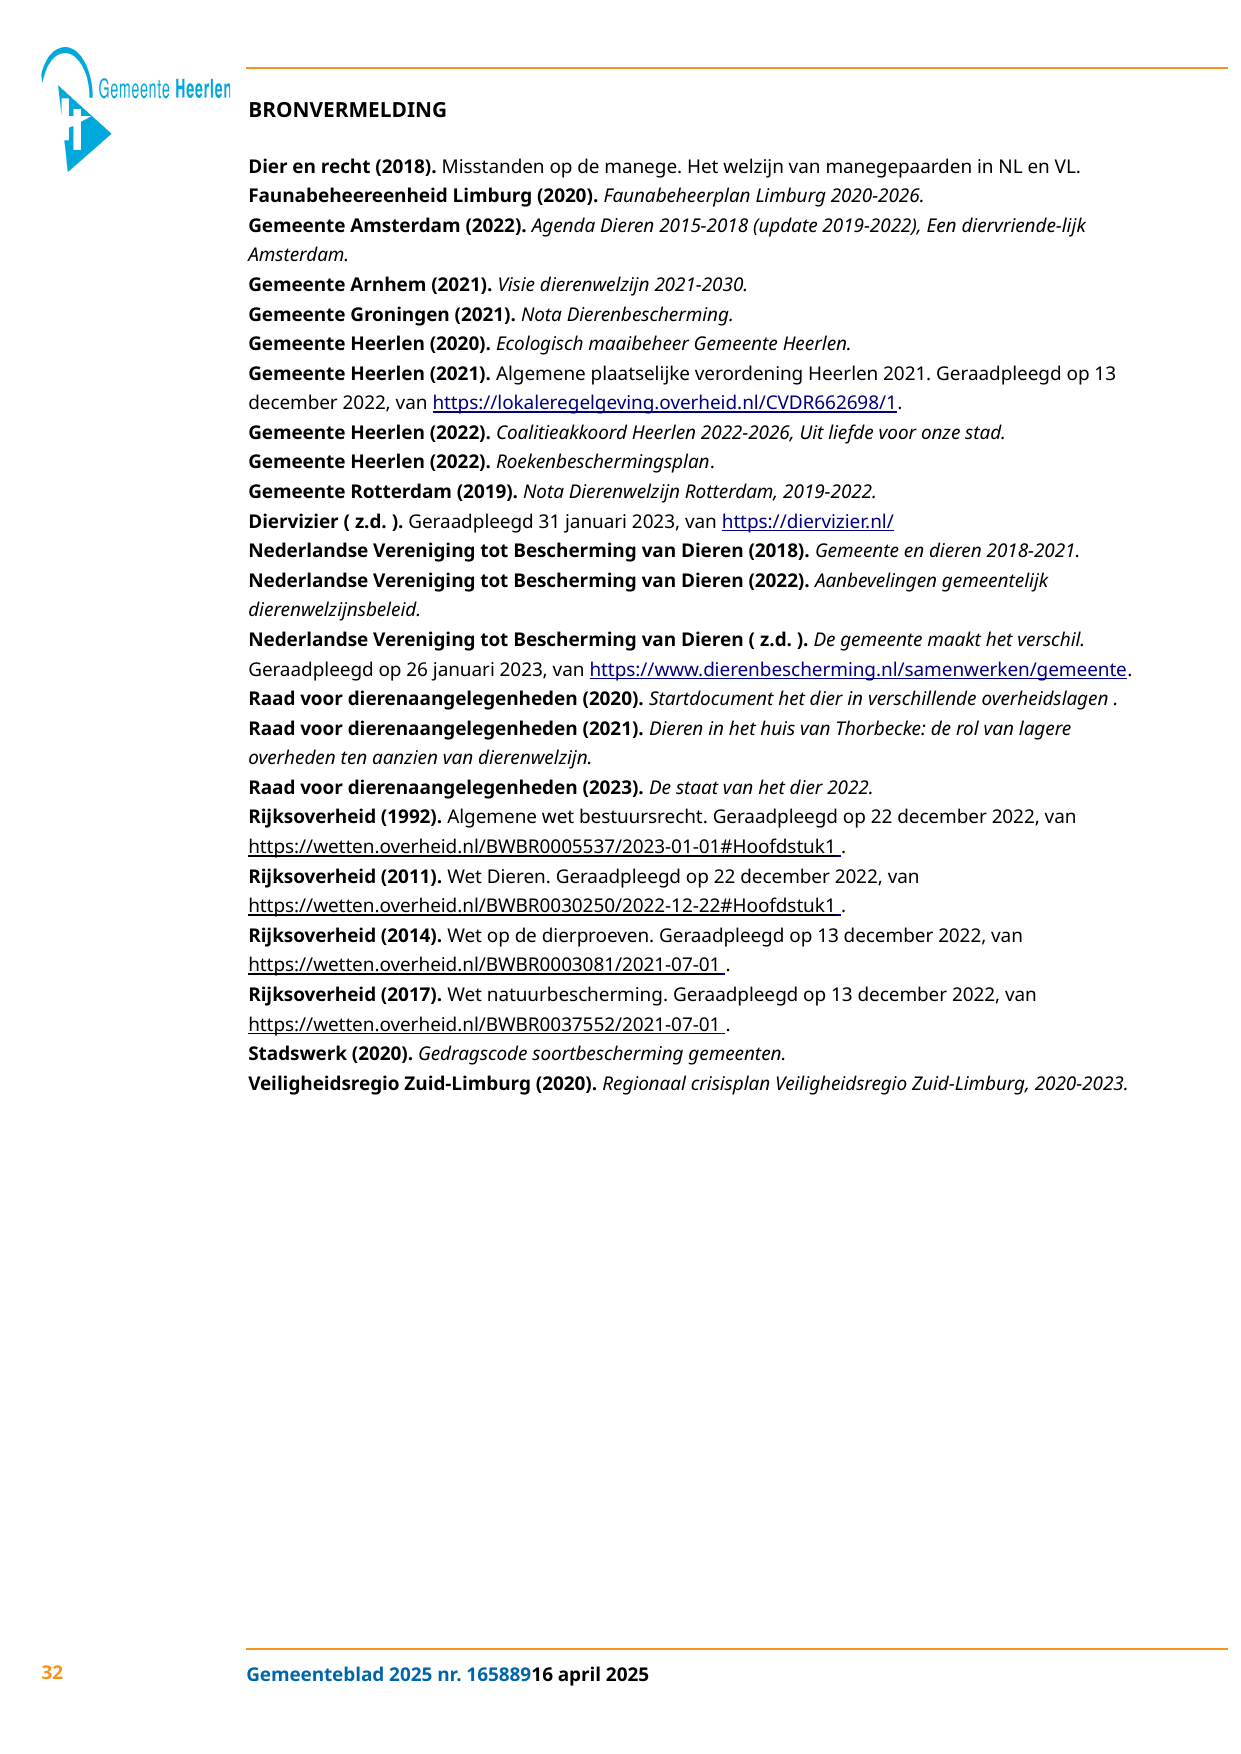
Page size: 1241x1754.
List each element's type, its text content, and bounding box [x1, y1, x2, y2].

text Raad voor dierenaangelegenheden (2021). Dieren in het huis van Thorbecke: de rol van lagere [248, 715, 1152, 741]
text https://wetten.overheid.nl/BWBR0003081/2021-07-01 . [248, 952, 1152, 977]
text Gemeente Arnhem (2021). Visie dierenwelzijn 2021-2030. [248, 271, 1152, 297]
text BRONVERMELDING [248, 95, 1152, 123]
text Diervizier ( z.d. ). Geraadpleegd 31 januari 2023, van https://diervizier.nl/ [248, 508, 1152, 534]
text Gemeente Rotterdam (2019). Nota Dierenwelzijn Rotterdam, 2019-2022. [248, 478, 1152, 504]
picture [41, 47, 59, 70]
text Gemeente Amsterdam (2022). Agenda Dieren 2015-2018 (update 2019-2022), Een diervriende-lijk [248, 212, 1152, 238]
text overheden ten aanzien van dierenwelzijn. [248, 744, 1152, 770]
picture [41, 47, 231, 172]
text Gemeente Heerlen (2020). Ecologisch maaibeheer Gemeente Heerlen. [248, 330, 1152, 356]
text Rijksoverheid (2011). Wet Dieren. Geraadpleegd op 22 december 2022, van [248, 863, 1152, 889]
text Dier en recht (2018). Misstanden op de manege. Het welzijn van manegepaarden in NL en VL. [248, 153, 1152, 179]
text https://wetten.overheid.nl/BWBR0030250/2022-12-22#Hoofdstuk1 . [248, 892, 1152, 918]
text Gemeente Groningen (2021). Nota Dierenbescherming. [248, 301, 1152, 327]
text Raad voor dierenaangelegenheden (2020). Startdocument het dier in verschillende overheidslagen . [248, 685, 1152, 711]
text Veiligheidsregio Zuid-Limburg (2020). Regionaal crisisplan Veiligheidsregio Zuid-Limburg, 2020-2023. [248, 1070, 1152, 1096]
text Rijksoverheid (1992). Algemene wet bestuursrecht. Geraadpleegd op 22 december 2022, van [248, 804, 1152, 829]
text https://wetten.overheid.nl/BWBR0005537/2023-01-01#Hoofdstuk1 . [248, 833, 1152, 859]
text Gemeente Heerlen (2022). Roekenbeschermingsplan. [248, 449, 1152, 474]
text Rijksoverheid (2017). Wet natuurbescherming. Geraadpleegd op 13 december 2022, van [248, 981, 1152, 1007]
text Nederlandse Vereniging tot Bescherming van Dieren ( z.d. ). De gemeente maakt het verschil. Geraadpleegd op 26 januari 2023, van https://www.dierenbescherming.nl/samenwerken/gemeente. [248, 626, 1152, 682]
text Nederlandse Vereniging tot Bescherming van Dieren (2018). Gemeente en dieren 2018-2021. [248, 537, 1152, 563]
text Raad voor dierenaangelegenheden (2023). De staat van het dier 2022. [248, 774, 1152, 800]
text Rijksoverheid (2014). Wet op de dierproeven. Geraadpleegd op 13 december 2022, van [248, 922, 1152, 948]
text Faunabeheereenheid Limburg (2020). Faunabeheerplan Limburg 2020-2026. [248, 182, 1152, 208]
text Stadswerk (2020). Gedragscode soortbescherming gemeenten. [248, 1040, 1152, 1066]
text https://wetten.overheid.nl/BWBR0037552/2021-07-01 . [248, 1011, 1152, 1037]
text Gemeente Heerlen (2022). Coalitieakkoord Heerlen 2022-2026, Uit liefde voor onze stad. [248, 419, 1152, 445]
text Gemeente Heerlen (2021). Algemene plaatselijke verordening Heerlen 2021. Geraadpleegd op 13 december 2022, van https://lokaleregelgeving.overheid.nl/CVDR662698/1. [248, 360, 1152, 415]
text Amsterdam. [248, 242, 1152, 267]
text Nederlandse Vereniging tot Bescherming van Dieren (2022). Aanbevelingen gemeentelijk dierenwelzijnsbeleid. [248, 567, 1152, 622]
